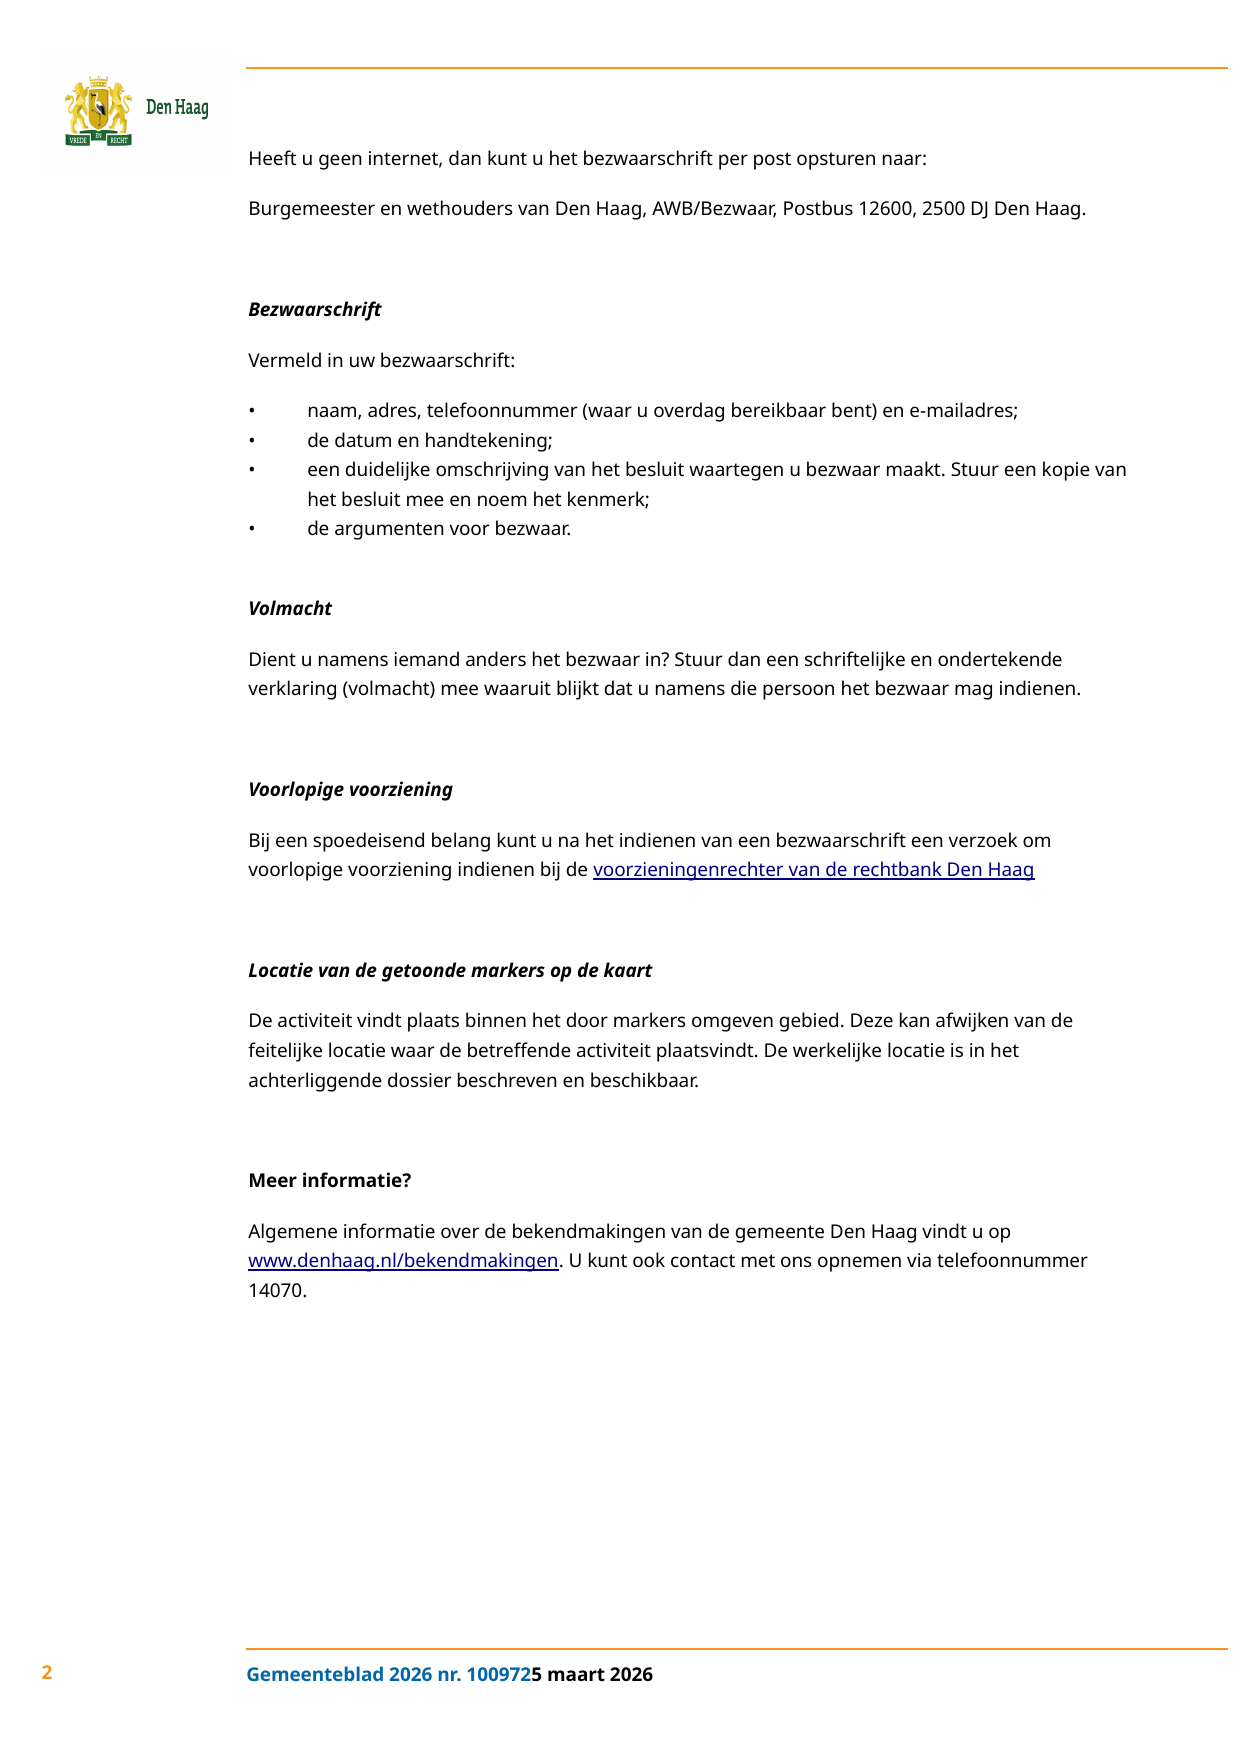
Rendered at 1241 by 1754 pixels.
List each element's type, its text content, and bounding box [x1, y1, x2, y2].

text Volmacht [248, 596, 1152, 621]
text Vermeld in uw bezwaarschrift: [248, 347, 1152, 373]
text Burgemeester en wethouders van Den Haag, AWB/Bezwaar, Postbus 12600, 2500 DJ Den Haag. [248, 196, 1152, 221]
text Voorlopige voorziening [248, 776, 1152, 802]
text Bij een spoedeisend belang kunt u na het indienen van een bezwaarschrift een verzoek om voorlopige voorziening indienen bij de voorzieningenrechter van de rechtbank Den Haag [248, 827, 1152, 882]
text De activiteit vindt plaats binnen het door markers omgeven gebied. Deze kan afwijken van de feitelijke locatie waar de betreffende activiteit plaatsvindt. De werkelijke locatie is in het achterliggende dossier beschreven en beschikbaar. [248, 1008, 1152, 1093]
text Heeft u geen internet, dan kunt u het bezwaarschrift per post opsturen naar: [248, 145, 1152, 171]
text Algemene informatie over de bekendmakingen van de gemeente Den Haag vindt u op www.denhaag.nl/bekendmakingen. U kunt ook contact met ons opnemen via telefoonnummer 14070. [248, 1218, 1152, 1303]
text Meer informatie? [248, 1168, 1152, 1193]
list naam, adres, telefoonnummer (waar u overdag bereikbaar bent) en e-mailadres; [248, 397, 1152, 423]
list de datum en handtekening; [248, 427, 1152, 453]
picture [41, 47, 231, 172]
text Dient u namens iemand anders het bezwaar in? Stuur dan een schriftelijke en ondertekende verklaring (volmacht) mee waaruit blijkt dat u namens die persoon het bezwaar mag indienen. [248, 646, 1152, 701]
list de argumenten voor bezwaar. [248, 516, 1152, 541]
text Locatie van de getoonde markers op de kaart [248, 957, 1152, 983]
text Bezwaarschrift [248, 296, 1152, 322]
list een duidelijke omschrijving van het besluit waartegen u bezwaar maakt. Stuur een kopie van het besluit mee en noem het kenmerk; [248, 456, 1152, 512]
